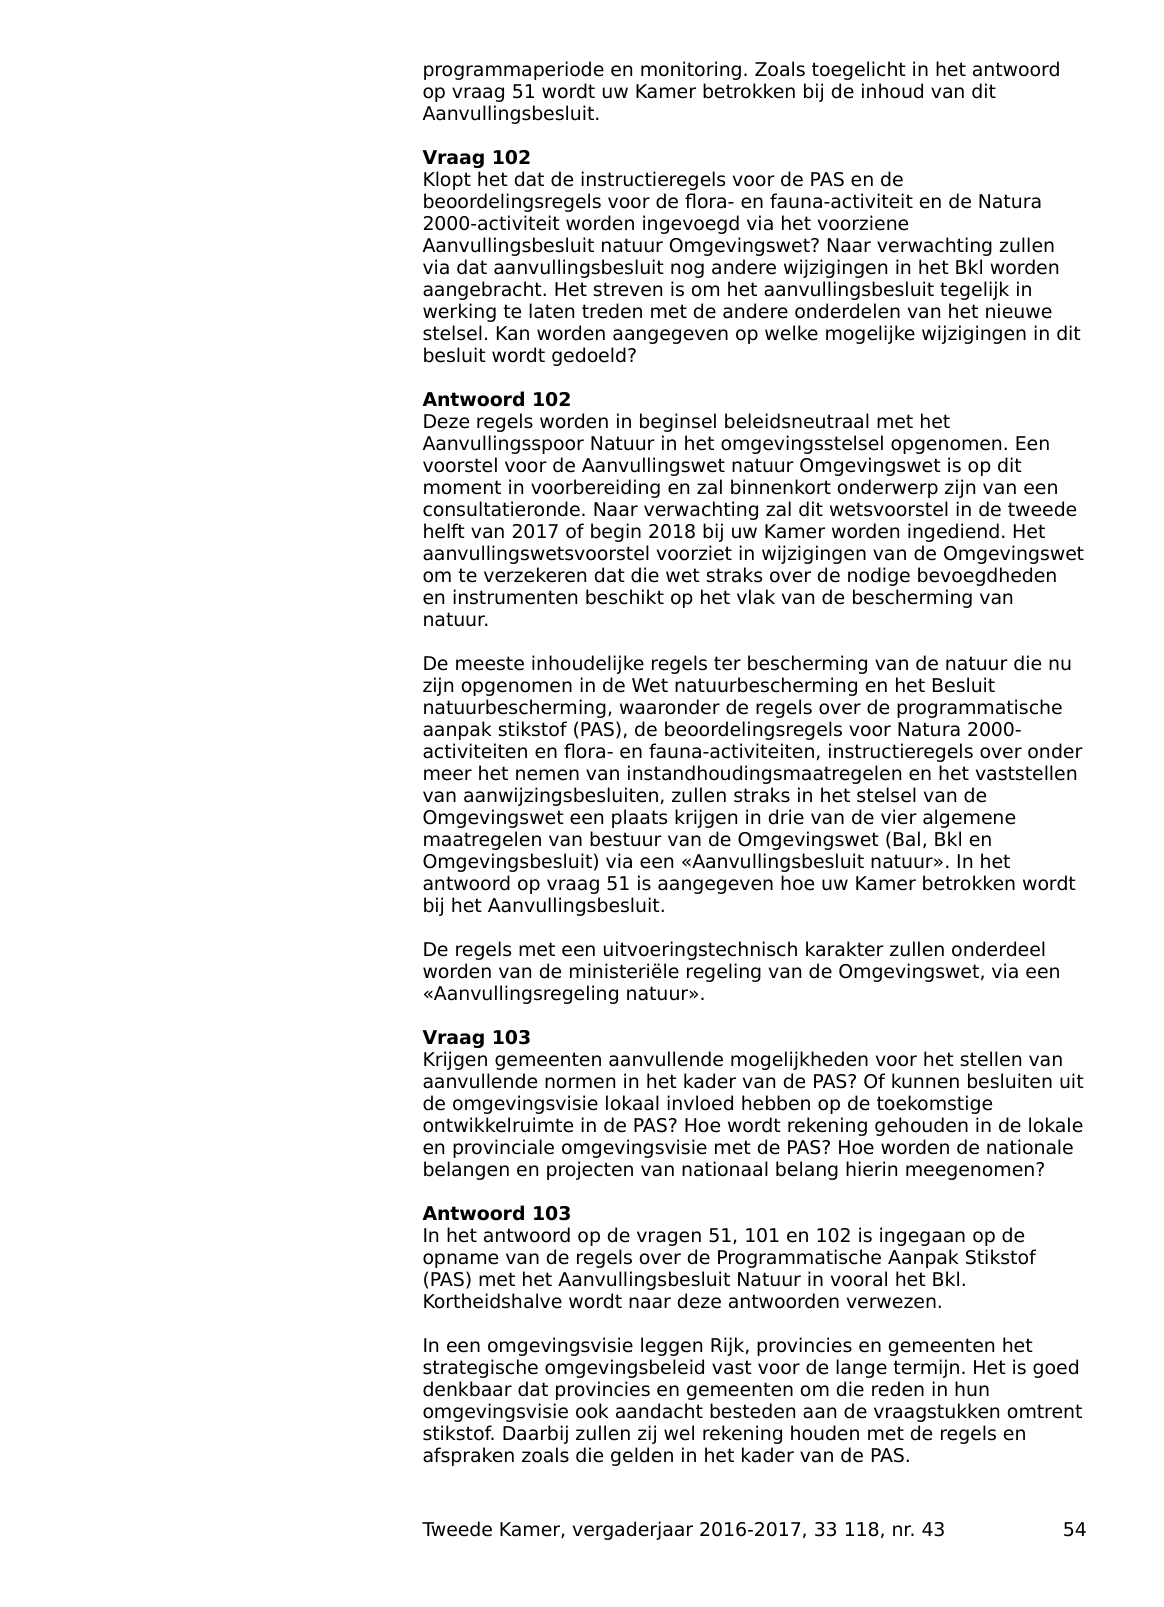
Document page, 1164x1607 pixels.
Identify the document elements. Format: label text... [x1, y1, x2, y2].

text In een omgevingsvisie leggen Rijk, provincies en gemeenten het strategische omgevingsbeleid vast voor de lange termijn. Het is goed denkbaar dat provincies en gemeenten om die reden in hun omgevingsvisie ook aandacht besteden aan de vraagstukken omtrent stikstof. Daarbij zullen zij wel rekening houden met de regels en afspraken zoals die gelden in het kader van de PAS. [422, 1335, 1087, 1467]
text In het antwoord op de vragen 51, 101 en 102 is ingegaan op de opname van de regels over de Programmatische Aanpak Stikstof (PAS) met het Aanvullingsbesluit Natuur in vooral het Bkl. Kortheidshalve wordt naar deze antwoorden verwezen. [422, 1225, 1087, 1313]
text Klopt het dat de instructieregels voor de PAS en de beoordelingsregels voor de flora- en fauna-activiteit en de Natura 2000-activiteit worden ingevoegd via het voorziene Aanvullingsbesluit natuur Omgevingswet? Naar verwachting zullen via dat aanvullingsbesluit nog andere wijzigingen in het Bkl worden aangebracht. Het streven is om het aanvullingsbesluit tegelijk in werking te laten treden met de andere onderdelen van het nieuwe stelsel. Kan worden aangegeven op welke mogelijke wijzigingen in dit besluit wordt gedoeld? [422, 169, 1087, 367]
text Deze regels worden in beginsel beleidsneutraal met het Aanvullingsspoor Natuur in het omgevingsstelsel opgenomen. Een voorstel voor de Aanvullingswet natuur Omgevingswet is op dit moment in voorbereiding en zal binnenkort onderwerp zijn van een consultatieronde. Naar verwachting zal dit wetsvoorstel in de tweede helft van 2017 of begin 2018 bij uw Kamer worden ingediend. Het aanvullingswetsvoorstel voorziet in wijzigingen van de Omgevingswet om te verzekeren dat die wet straks over de nodige bevoegdheden en instrumenten beschikt op het vlak van de bescherming van natuur. [422, 411, 1087, 631]
text Antwoord 103 [422, 1203, 1087, 1225]
text Vraag 102 [422, 147, 1087, 169]
text Antwoord 102 [422, 389, 1087, 411]
text Vraag 103 [422, 1027, 1087, 1049]
text programmaperiode en monitoring. Zoals toegelicht in het antwoord op vraag 51 wordt uw Kamer betrokken bij de inhoud van dit Aanvullingsbesluit. [422, 59, 1087, 125]
text Krijgen gemeenten aanvullende mogelijkheden voor het stellen van aanvullende normen in het kader van de PAS? Of kunnen besluiten uit de omgevingsvisie lokaal invloed hebben op de toekomstige ontwikkelruimte in de PAS? Hoe wordt rekening gehouden in de lokale en provinciale omgevingsvisie met de PAS? Hoe worden de nationale belangen en projecten van nationaal belang hierin meegenomen? [422, 1049, 1087, 1181]
text De meeste inhoudelijke regels ter bescherming van de natuur die nu zijn opgenomen in de Wet natuurbescherming en het Besluit natuurbescherming, waaronder de regels over de programmatische aanpak stikstof (PAS), de beoordelingsregels voor Natura 2000-activiteiten en flora- en fauna-activiteiten, instructieregels over onder meer het nemen van instandhoudingsmaatregelen en het vaststellen van aanwijzingsbesluiten, zullen straks in het stelsel van de Omgevingswet een plaats krijgen in drie van de vier algemene maatregelen van bestuur van de Omgevingswet (Bal, Bkl en Omgevingsbesluit) via een «Aanvullingsbesluit natuur». In het antwoord op vraag 51 is aangegeven hoe uw Kamer betrokken wordt bij het Aanvullingsbesluit. [422, 653, 1087, 917]
text De regels met een uitvoeringstechnisch karakter zullen onderdeel worden van de ministeriële regeling van de Omgevingswet, via een «Aanvullingsregeling natuur». [422, 939, 1087, 1005]
